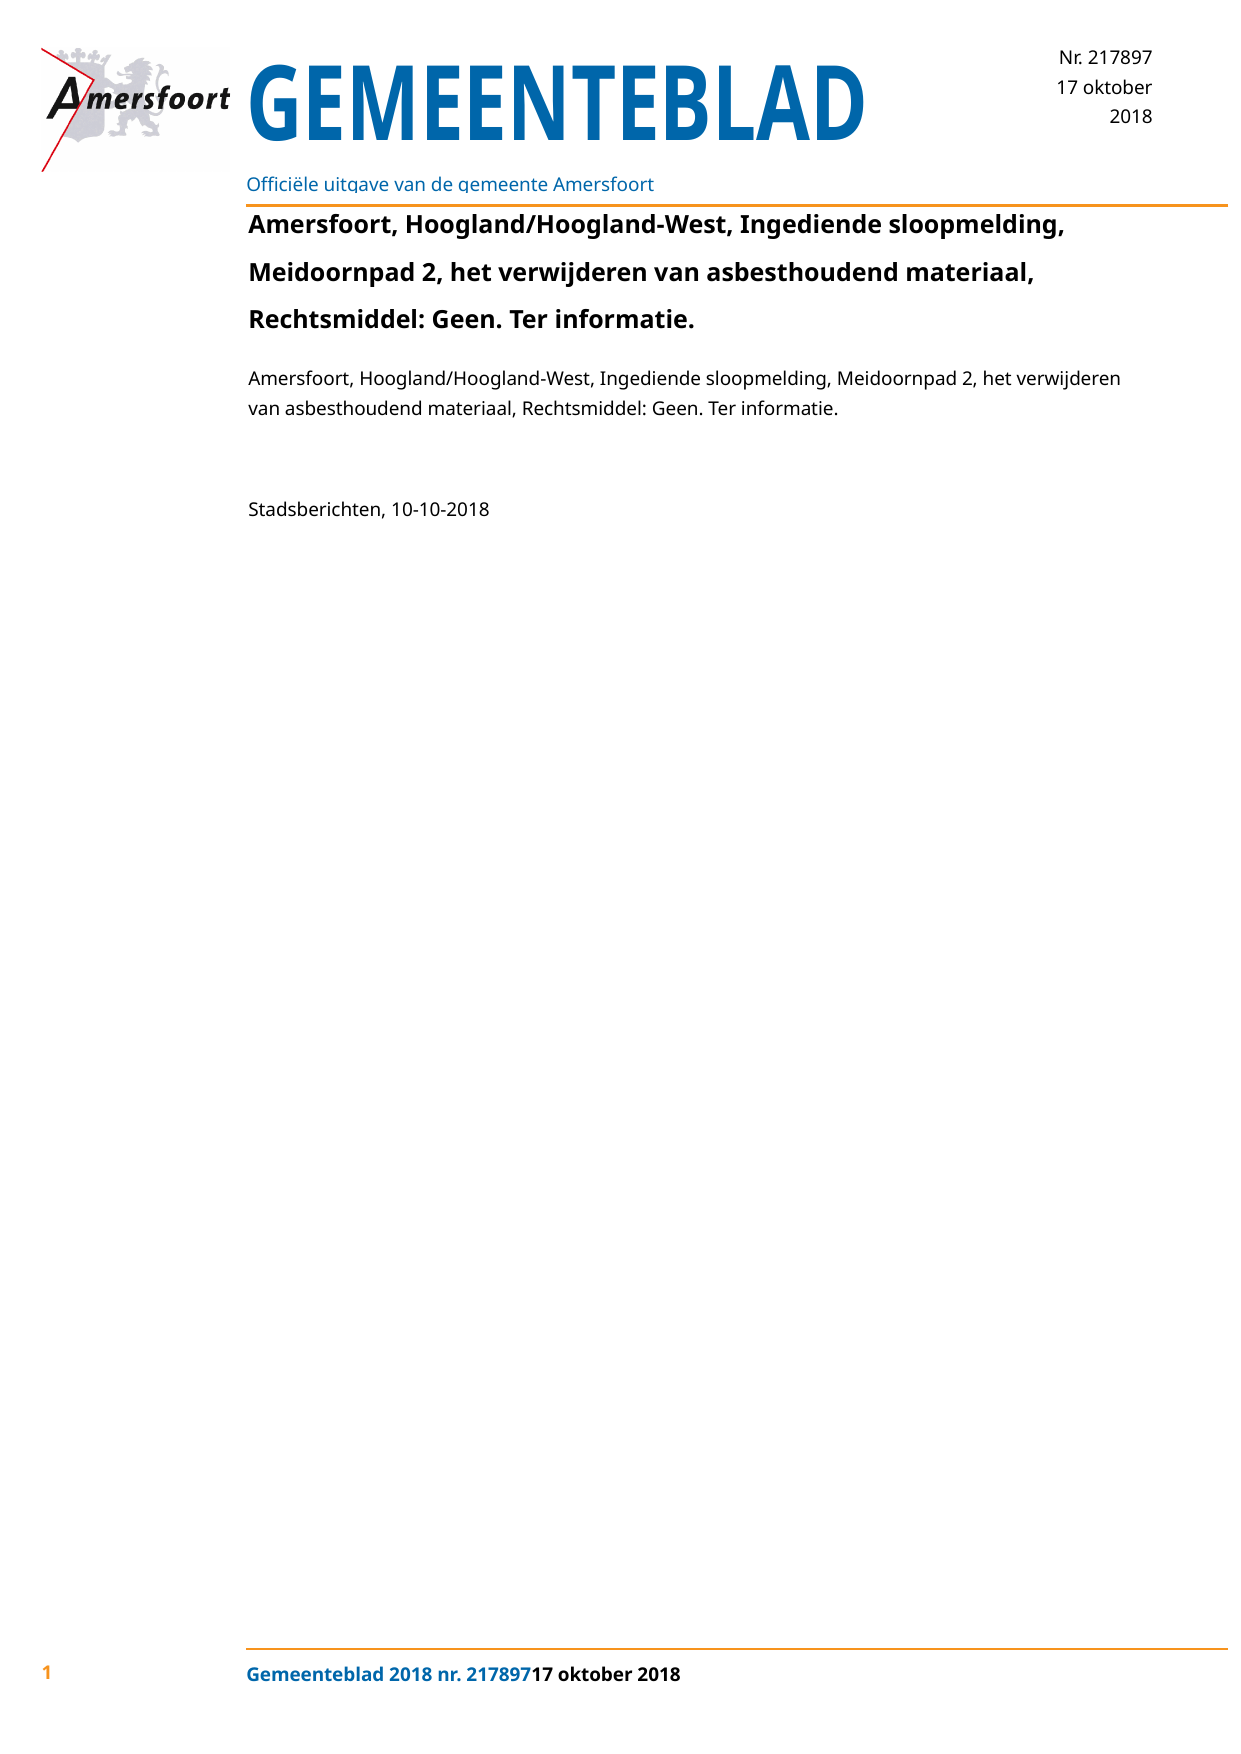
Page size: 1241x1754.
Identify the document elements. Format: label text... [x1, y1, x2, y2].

picture [41, 47, 231, 172]
text Stadsberichten, 10-10-2018 [248, 496, 1152, 522]
text Amersfoort, Hoogland/Hoogland-West, Ingediende sloopmelding, Meidoornpad 2, het verwijderen van asbesthoudend materiaal, Rechtsmiddel: Geen. Ter informatie. [248, 207, 1152, 336]
text Amersfoort, Hoogland/Hoogland-West, Ingediende sloopmelding, Meidoornpad 2, het verwijderen van asbesthoudend materiaal, Rechtsmiddel: Geen. Ter informatie. [248, 366, 1152, 421]
